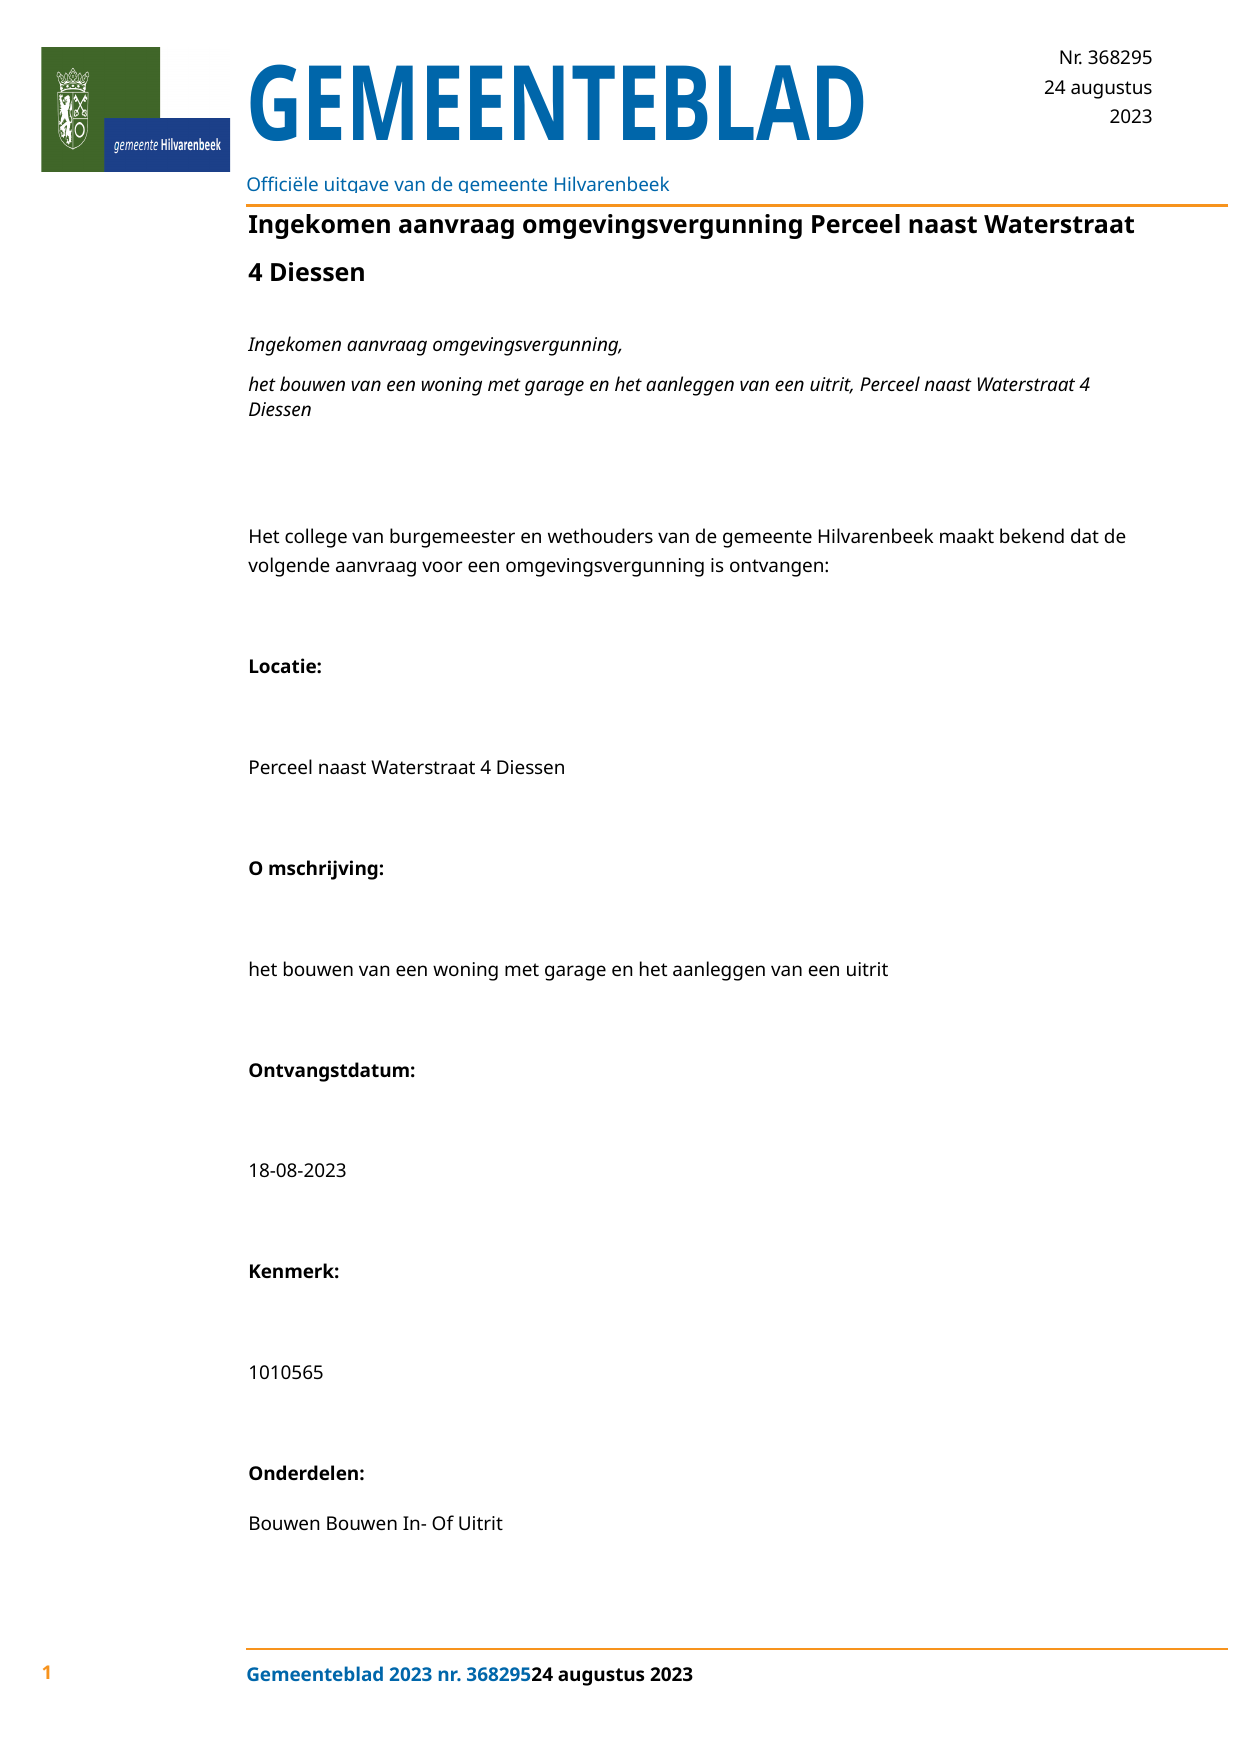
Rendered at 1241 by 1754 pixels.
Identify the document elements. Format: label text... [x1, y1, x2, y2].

text het bouwen van een woning met garage en het aanleggen van een uitrit [248, 956, 1152, 982]
text Ingekomen aanvraag omgevingsvergunning Perceel naast Waterstraat 4 Diessen [248, 207, 1152, 288]
picture [41, 47, 231, 172]
text Locatie: [248, 653, 1152, 679]
text O mschrijving: [248, 855, 1152, 881]
text 18-08-2023 [248, 1158, 1152, 1183]
text Onderdelen: [248, 1460, 1152, 1486]
text Ingekomen aanvraag omgevingsvergunning, [248, 331, 1152, 357]
text Het college van burgemeester en wethouders van de gemeente Hilvarenbeek maakt bekend dat de volgende aanvraag voor een omgevingsvergunning is ontvangen: [248, 523, 1152, 578]
text Kenmerk: [248, 1258, 1152, 1284]
text Ontvangstdatum: [248, 1057, 1152, 1082]
text het bouwen van een woning met garage en het aanleggen van een uitrit, Perceel naast Waterstraat 4 Diessen [248, 371, 1152, 422]
text Perceel naast Waterstraat 4 Diessen [248, 754, 1152, 780]
text 1010565 [248, 1359, 1152, 1385]
text Bouwen Bouwen In- Of Uitrit [248, 1511, 1152, 1536]
